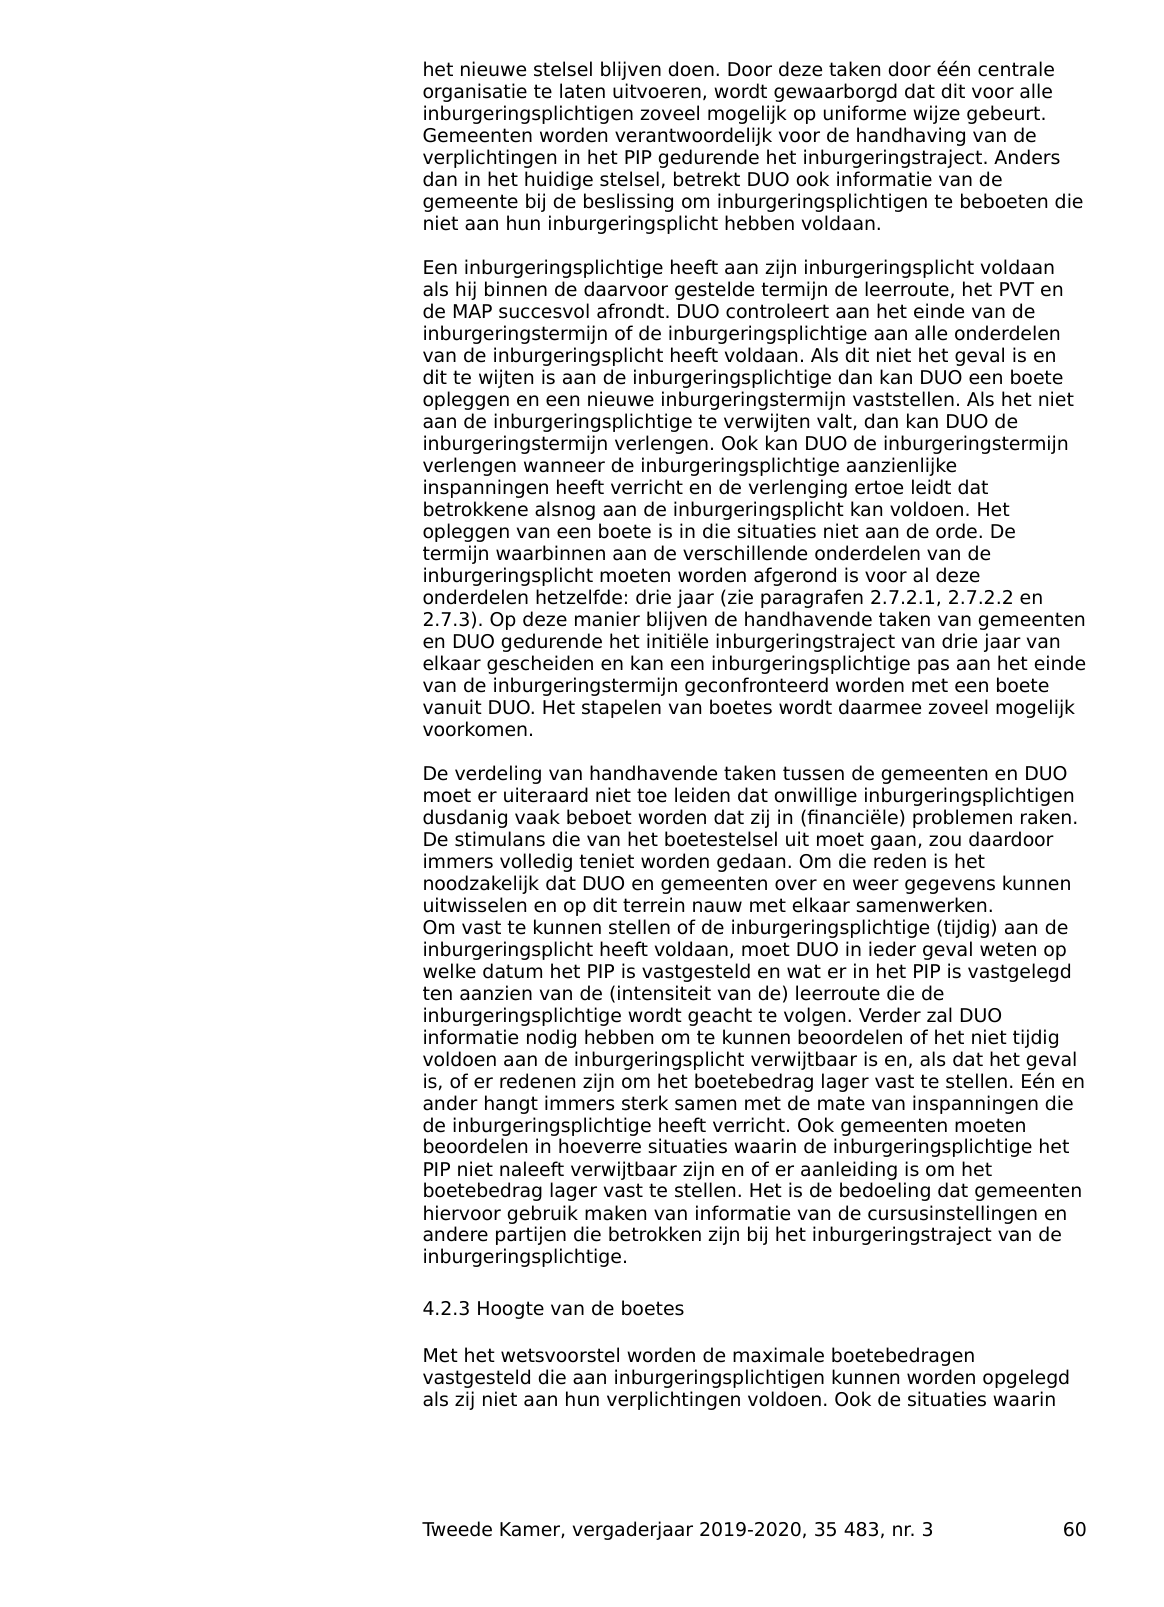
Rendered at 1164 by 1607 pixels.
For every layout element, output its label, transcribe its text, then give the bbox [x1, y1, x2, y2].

text Een inburgeringsplichtige heeft aan zijn inburgeringsplicht voldaan als hij binnen de daarvoor gestelde termijn de leerroute, het PVT en de MAP succesvol afrondt. DUO controleert aan het einde van de inburgeringstermijn of de inburgeringsplichtige aan alle onderdelen van de inburgeringsplicht heeft voldaan. Als dit niet het geval is en dit te wijten is aan de inburgeringsplichtige dan kan DUO een boete opleggen en een nieuwe inburgeringstermijn vaststellen. Als het niet aan de inburgeringsplichtige te verwijten valt, dan kan DUO de inburgeringstermijn verlengen. Ook kan DUO de inburgeringstermijn verlengen wanneer de inburgeringsplichtige aanzienlijke inspanningen heeft verricht en de verlenging ertoe leidt dat betrokkene alsnog aan de inburgeringsplicht kan voldoen. Het opleggen van een boete is in die situaties niet aan de orde. De termijn waarbinnen aan de verschillende onderdelen van de inburgeringsplicht moeten worden afgerond is voor al deze onderdelen hetzelfde: drie jaar (zie paragrafen 2.7.2.1, 2.7.2.2 en 2.7.3). Op deze manier blijven de handhavende taken van gemeenten en DUO gedurende het initiële inburgeringstraject van drie jaar van elkaar gescheiden en kan een inburgeringsplichtige pas aan het einde van de inburgeringstermijn geconfronteerd worden met een boete vanuit DUO. Het stapelen van boetes wordt daarmee zoveel mogelijk voorkomen. [422, 257, 1087, 741]
text het nieuwe stelsel blijven doen. Door deze taken door één centrale organisatie te laten uitvoeren, wordt gewaarborgd dat dit voor alle inburgeringsplichtigen zoveel mogelijk op uniforme wijze gebeurt. Gemeenten worden verantwoordelijk voor de handhaving van de verplichtingen in het PIP gedurende het inburgeringstraject. Anders dan in het huidige stelsel, betrekt DUO ook informatie van de gemeente bij de beslissing om inburgeringsplichtigen te beboeten die niet aan hun inburgeringsplicht hebben voldaan. [422, 59, 1087, 235]
subtitle 4.2.3 Hoogte van de boetes [422, 1298, 1087, 1320]
text Om vast te kunnen stellen of de inburgeringsplichtige (tijdig) aan de inburgeringsplicht heeft voldaan, moet DUO in ieder geval weten op welke datum het PIP is vastgesteld en wat er in het PIP is vastgelegd ten aanzien van de (intensiteit van de) leerroute die de inburgeringsplichtige wordt geacht te volgen. Verder zal DUO informatie nodig hebben om te kunnen beoordelen of het niet tijdig voldoen aan de inburgeringsplicht verwijtbaar is en, als dat het geval is, of er redenen zijn om het boetebedrag lager vast te stellen. Eén en ander hangt immers sterk samen met de mate van inspanningen die de inburgeringsplichtige heeft verricht. Ook gemeenten moeten beoordelen in hoeverre situaties waarin de inburgeringsplichtige het PIP niet naleeft verwijtbaar zijn en of er aanleiding is om het boetebedrag lager vast te stellen. Het is de bedoeling dat gemeenten hiervoor gebruik maken van informatie van de cursusinstellingen en andere partijen die betrokken zijn bij het inburgeringstraject van de inburgeringsplichtige. [422, 917, 1087, 1268]
text De verdeling van handhavende taken tussen de gemeenten en DUO moet er uiteraard niet toe leiden dat onwillige inburgeringsplichtigen dusdanig vaak beboet worden dat zij in (financiële) problemen raken. De stimulans die van het boetestelsel uit moet gaan, zou daardoor immers volledig teniet worden gedaan. Om die reden is het noodzakelijk dat DUO en gemeenten over en weer gegevens kunnen uitwisselen en op dit terrein nauw met elkaar samenwerken. [422, 763, 1087, 917]
text Met het wetsvoorstel worden de maximale boetebedragen vastgesteld die aan inburgeringsplichtigen kunnen worden opgelegd als zij niet aan hun verplichtingen voldoen. Ook de situaties waarin [422, 1345, 1087, 1411]
